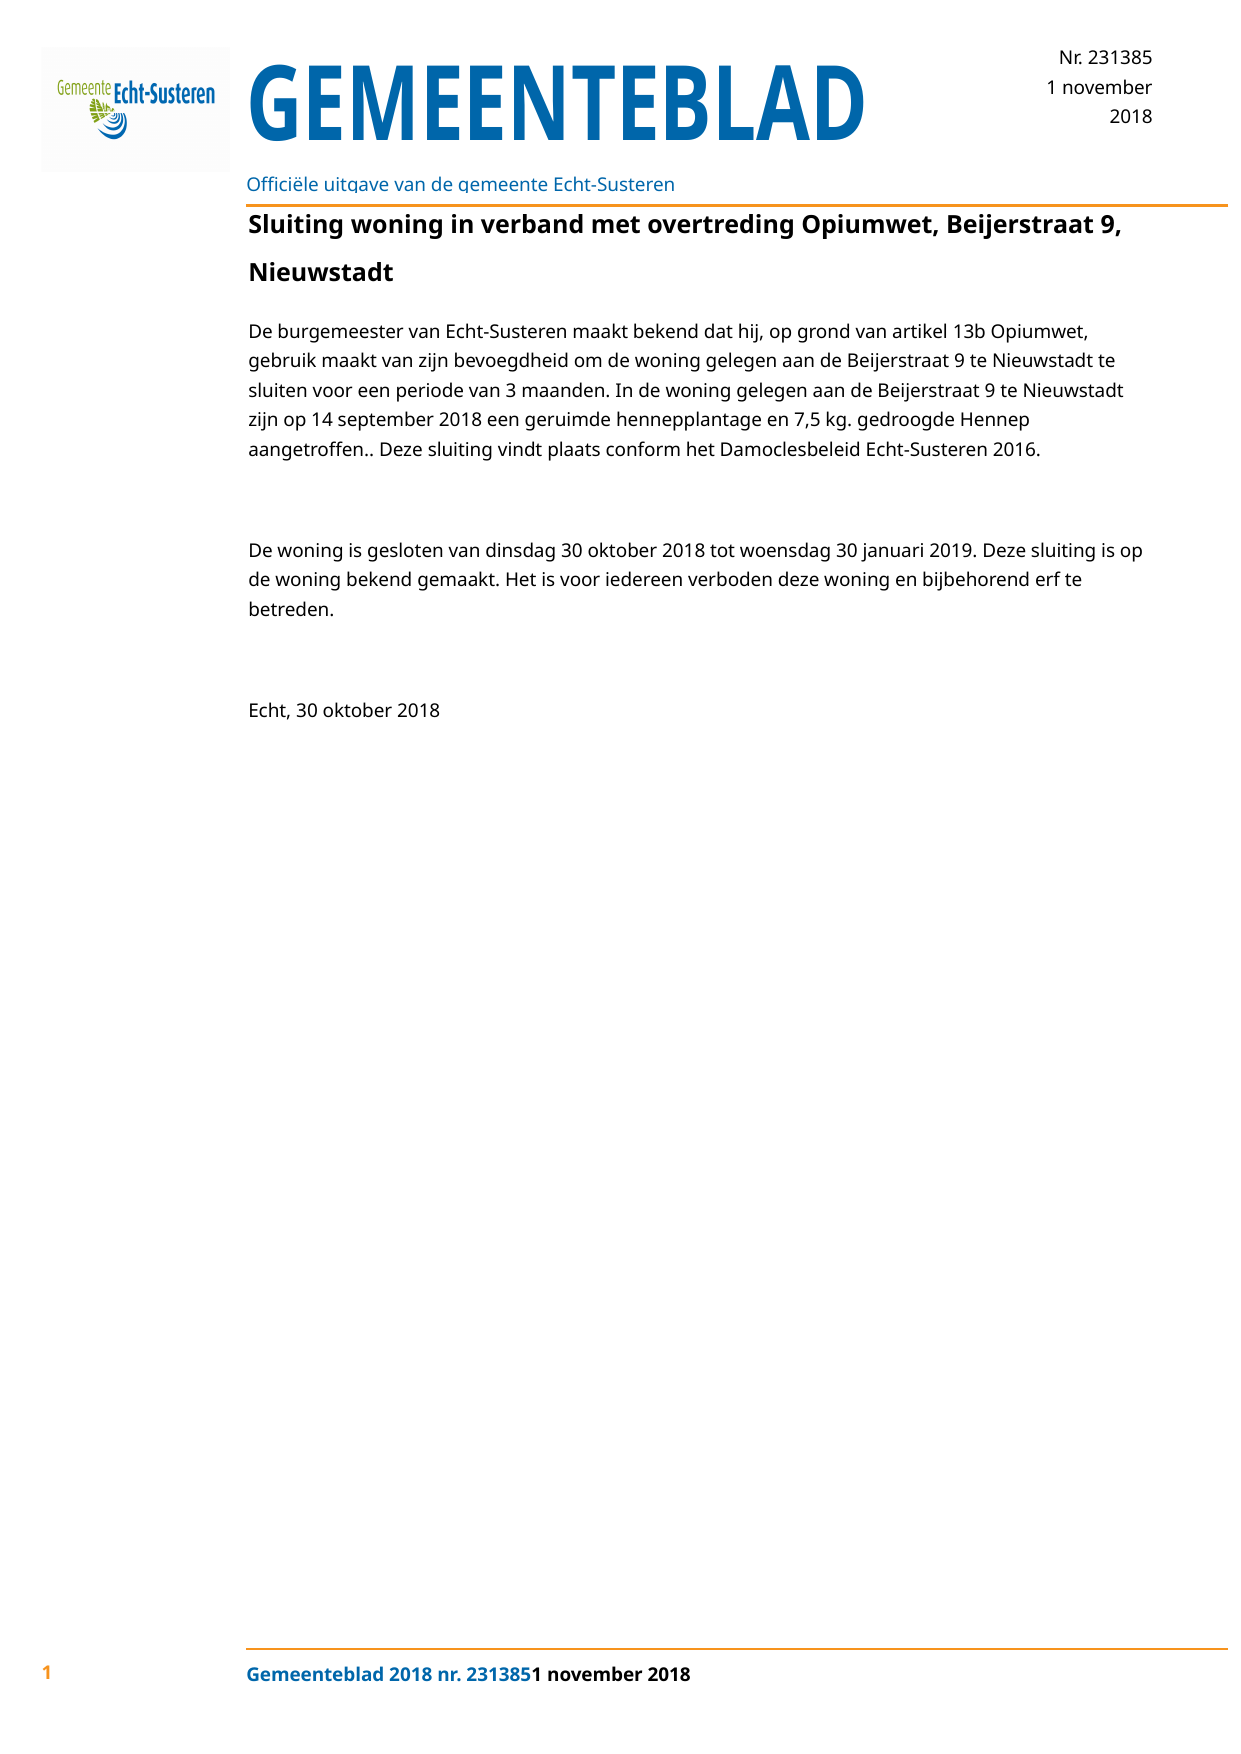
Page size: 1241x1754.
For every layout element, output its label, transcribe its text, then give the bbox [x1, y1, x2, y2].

picture [41, 47, 231, 172]
text Sluiting woning in verband met overtreding Opiumwet, Beijerstraat 9, Nieuwstadt [248, 207, 1152, 288]
text Echt, 30 oktober 2018 [248, 697, 1152, 723]
text De burgemeester van Echt-Susteren maakt bekend dat hij, op grond van artikel 13b Opiumwet, gebruik maakt van zijn bevoegdheid om de woning gelegen aan de Beijerstraat 9 te Nieuwstadt te sluiten voor een periode van 3 maanden. In de woning gelegen aan de Beijerstraat 9 te Nieuwstadt zijn op 14 september 2018 een geruimde hennepplantage en 7,5 kg. gedroogde Hennep aangetroffen.. Deze sluiting vindt plaats conform het Damoclesbeleid Echt-Susteren 2016. [248, 318, 1152, 462]
text De woning is gesloten van dinsdag 30 oktober 2018 tot woensdag 30 januari 2019. Deze sluiting is op de woning bekend gemaakt. Het is voor iedereen verboden deze woning en bijbehorend erf te betreden. [248, 537, 1152, 622]
